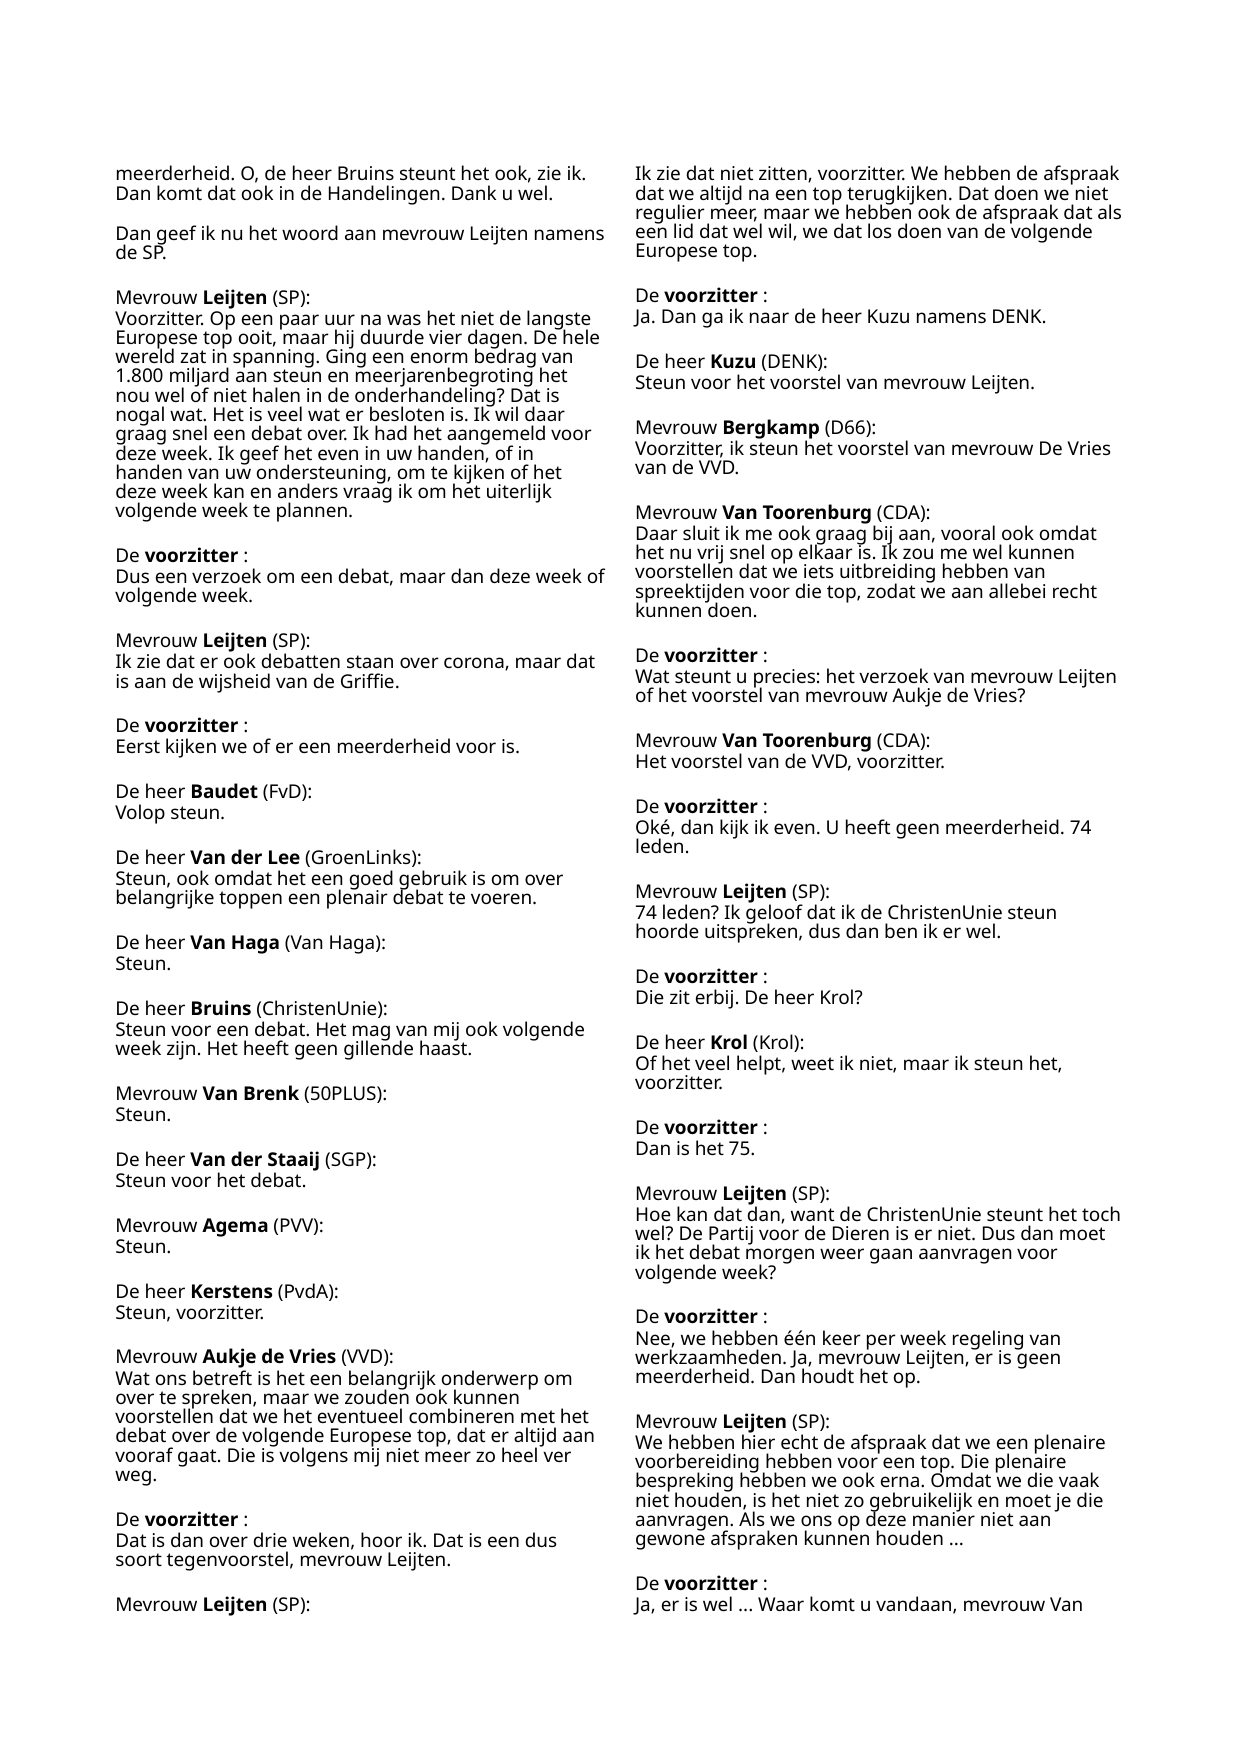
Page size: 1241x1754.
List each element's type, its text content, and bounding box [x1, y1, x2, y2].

text Ja, er is wel ... Waar komt u vandaan, mevrouw Van [635, 1596, 1125, 1615]
text Mevrouw Agema (PVV): [115, 1212, 605, 1238]
text Mevrouw Leijten (SP): [635, 1180, 1125, 1206]
text De heer Van der Staaij (SGP): [115, 1146, 605, 1172]
text De voorzitter : [635, 282, 1125, 308]
text Volop steun. [115, 804, 605, 823]
text De heer Van der Lee (GroenLinks): [115, 844, 605, 870]
text Dan geef ik nu het woord aan mevrouw Leijten namens de SP. [115, 224, 605, 263]
text Voorzitter. Op een paar uur na was het niet de langste Europese top ooit, maar hij duurde vier dagen. De hele wereld zat in spanning. Ging een enorm bedrag van 1.800 miljard aan steun en meerjarenbegroting het nou wel of niet halen in de onderhandeling? Dat is nogal wat. Het is veel wat er besloten is. Ik wil daar graag snel een debat over. Ik had het aangemeld voor deze week. Ik geef het even in uw handen, of in handen van uw ondersteuning, om te kijken of het deze week kan en anders vraag ik om het uiterlijk volgende week te plannen. [115, 310, 605, 522]
text We hebben hier echt de afspraak dat we een plenaire voorbereiding hebben voor een top. Die plenaire bespreking hebben we ook erna. Omdat we die vaak niet houden, is het niet zo gebruikelijk en moet je die aanvragen. Als we ons op deze manier niet aan gewone afspraken kunnen houden ... [635, 1434, 1125, 1549]
text Steun voor het voorstel van mevrouw Leijten. [635, 374, 1125, 393]
text De voorzitter : [115, 713, 605, 738]
text Nee, we hebben één keer per week regeling van werkzaamheden. Ja, mevrouw Leijten, er is geen meerderheid. Dan houdt het op. [635, 1329, 1125, 1387]
text Het voorstel van de VVD, voorzitter. [635, 753, 1125, 772]
text Steun voor het debat. [115, 1172, 605, 1191]
text Mevrouw Leijten (SP): [115, 1591, 605, 1617]
text Oké, dan kijk ik even. U heeft geen meerderheid. 74 leden. [635, 819, 1125, 857]
text De voorzitter : [635, 963, 1125, 989]
text De voorzitter : [115, 542, 605, 568]
text Mevrouw Van Brenk (50PLUS): [115, 1080, 605, 1106]
text Mevrouw Aukje de Vries (VVD): [115, 1344, 605, 1369]
text De voorzitter : [635, 1114, 1125, 1140]
text Steun. [115, 955, 605, 974]
text De voorzitter : [635, 1570, 1125, 1596]
text De heer Bruins (ChristenUnie): [115, 995, 605, 1021]
text Dat is dan over drie weken, hoor ik. Dat is een dus soort tegenvoorstel, mevrouw Leijten. [115, 1532, 605, 1570]
text De heer Baudet (FvD): [115, 778, 605, 804]
text Mevrouw Leijten (SP): [635, 878, 1125, 904]
text De voorzitter : [635, 642, 1125, 668]
text Steun. [115, 1106, 605, 1125]
text Dus een verzoek om een debat, maar dan deze week of volgende week. [115, 568, 605, 607]
text De heer Kerstens (PvdA): [115, 1278, 605, 1304]
text Ik zie dat er ook debatten staan over corona, maar dat is aan de wijsheid van de Griffie. [115, 653, 605, 692]
text Eerst kijken we of er een meerderheid voor is. [115, 738, 605, 758]
text Steun. [115, 1238, 605, 1257]
text Steun voor een debat. Het mag van mij ook volgende week zijn. Het heeft geen gillende haast. [115, 1021, 605, 1059]
text Daar sluit ik me ook graag bij aan, vooral ook omdat het nu vrij snel op elkaar is. Ik zou me wel kunnen voorstellen dat we iets uitbreiding hebben van spreektijden voor die top, zodat we aan allebei recht kunnen doen. [635, 525, 1125, 621]
text De heer Krol (Krol): [635, 1029, 1125, 1055]
text Hoe kan dat dan, want de ChristenUnie steunt het toch wel? De Partij voor de Dieren is er niet. Dus dan moet ik het debat morgen weer gaan aanvragen voor volgende week? [635, 1206, 1125, 1283]
text Ja. Dan ga ik naar de heer Kuzu namens DENK. [635, 308, 1125, 327]
text De voorzitter : [635, 1304, 1125, 1329]
text Mevrouw Leijten (SP): [115, 628, 605, 653]
text Wat ons betreft is het een belangrijk onderwerp om over te spreken, maar we zouden ook kunnen voorstellen dat we het eventueel combineren met het debat over de volgende Europese top, dat er altijd aan vooraf gaat. Die is volgens mij niet meer zo heel ver weg. [115, 1369, 605, 1485]
text Mevrouw Van Toorenburg (CDA): [635, 499, 1125, 525]
text De voorzitter : [635, 793, 1125, 819]
text Steun, voorzitter. [115, 1304, 605, 1323]
text De heer Kuzu (DENK): [635, 348, 1125, 374]
text Voorzitter, ik steun het voorstel van mevrouw De Vries van de VVD. [635, 440, 1125, 478]
text Mevrouw Leijten (SP): [115, 284, 605, 310]
text meerderheid. O, de heer Bruins steunt het ook, zie ik. Dan komt dat ook in de Handelingen. Dank u wel. [115, 165, 605, 204]
text Dan is het 75. [635, 1140, 1125, 1159]
text Die zit erbij. De heer Krol? [635, 989, 1125, 1008]
text Steun, ook omdat het een goed gebruik is om over belangrijke toppen een plenair debat te voeren. [115, 870, 605, 909]
text Of het veel helpt, weet ik niet, maar ik steun het, voorzitter. [635, 1055, 1125, 1093]
text Mevrouw Bergkamp (D66): [635, 414, 1125, 440]
text Mevrouw Van Toorenburg (CDA): [635, 727, 1125, 753]
text De voorzitter : [115, 1506, 605, 1532]
text 74 leden? Ik geloof dat ik de ChristenUnie steun hoorde uitspreken, dus dan ben ik er wel. [635, 904, 1125, 942]
text Wat steunt u precies: het verzoek van mevrouw Leijten of het voorstel van mevrouw Aukje de Vries? [635, 668, 1125, 706]
text Ik zie dat niet zitten, voorzitter. We hebben de afspraak dat we altijd na een top terugkijken. Dat doen we niet regulier meer, maar we hebben ook de afspraak dat als een lid dat wel wil, we dat los doen van de volgende Europese top. [635, 165, 1125, 262]
text De heer Van Haga (Van Haga): [115, 929, 605, 955]
text Mevrouw Leijten (SP): [635, 1408, 1125, 1434]
